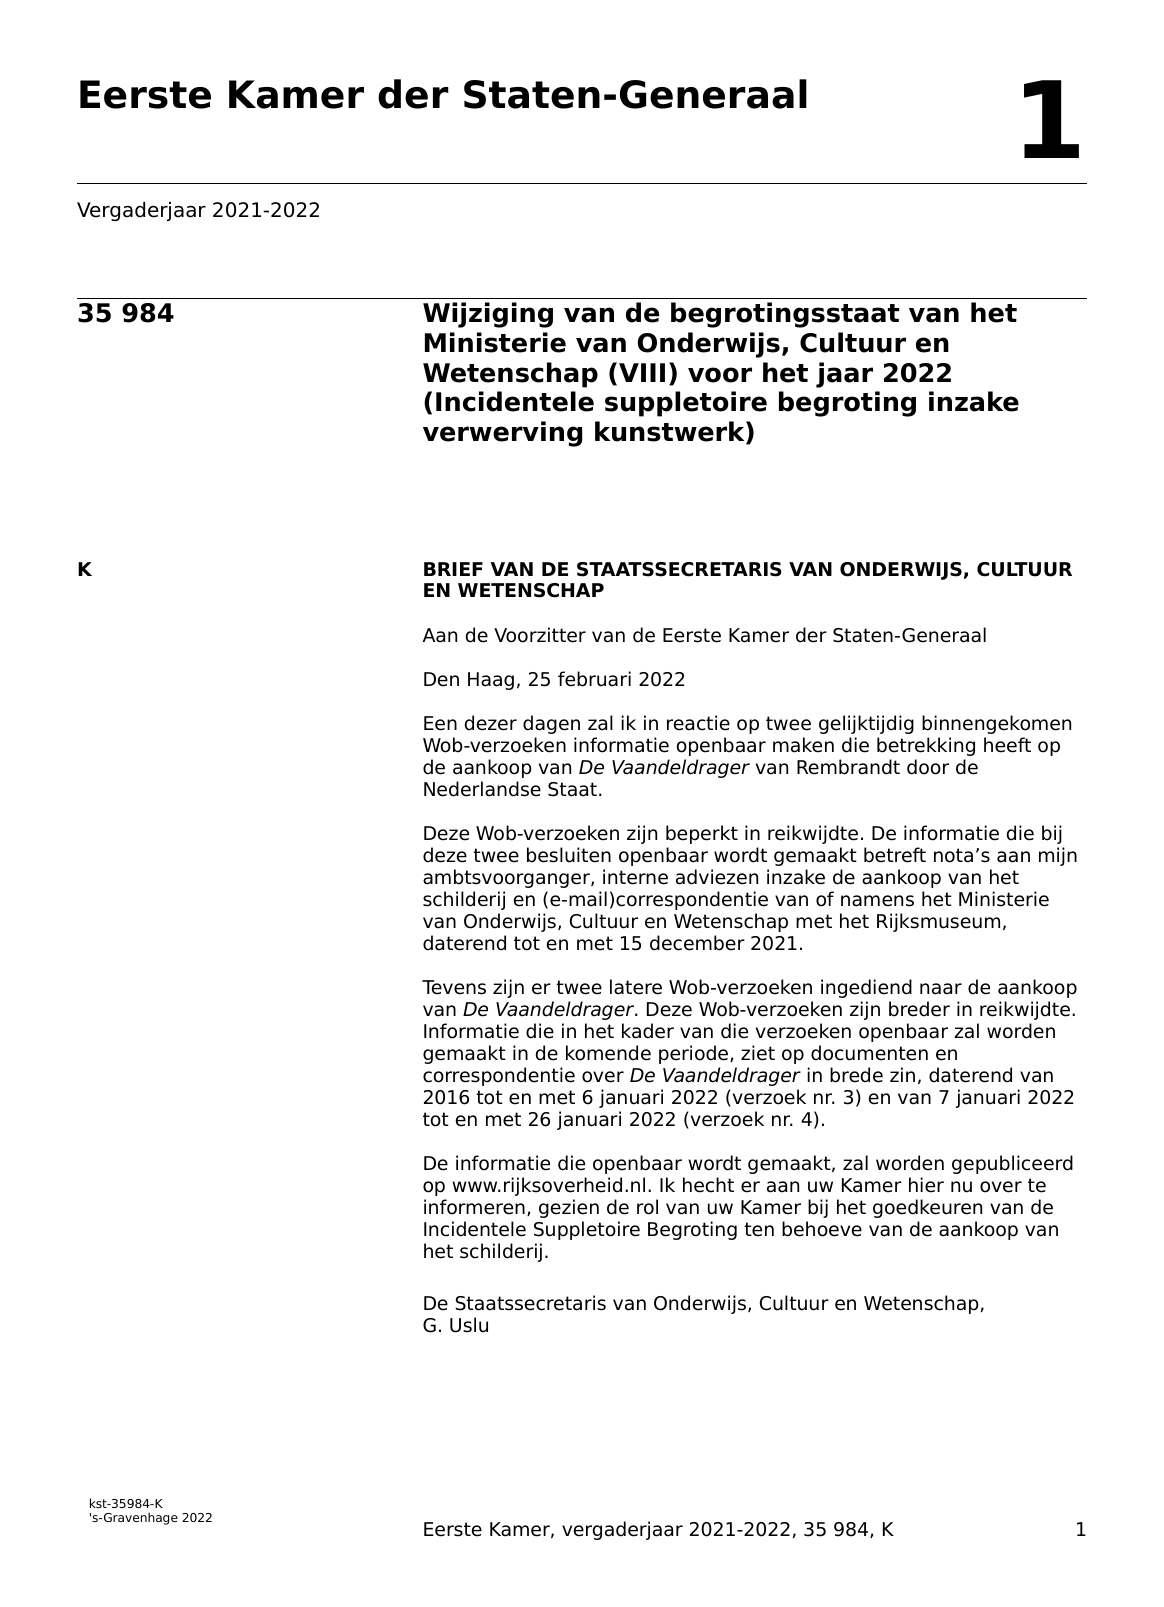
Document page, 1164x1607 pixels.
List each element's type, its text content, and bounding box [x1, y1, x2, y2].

table_cell Vergaderjaar 2021-2022 [77, 184, 1087, 298]
subtitle K BRIEF VAN DE STAATSSECRETARIS VAN ONDERWIJS, CULTUUR EN WETENSCHAP [77, 558, 1087, 602]
text De Staatssecretaris van Onderwijs, Cultuur en Wetenschap, G. Uslu [422, 1293, 1087, 1337]
text 's-Gravenhage 2022 [88, 1511, 323, 1525]
text Den Haag, 25 februari 2022 [422, 669, 1087, 691]
table_header Eerste Kamer der Staten-Generaal [77, 59, 886, 183]
text De informatie die openbaar wordt gemaakt, zal worden gepubliceerd op www.rijksoverheid.nl. Ik hecht er aan uw Kamer hier nu over te informeren, gezien de rol van uw Kamer bij het goedkeuren van de Incidentele Suppletoire Begroting ten behoeve van de aankoop van het schilderij. [422, 1153, 1087, 1263]
text Een dezer dagen zal ik in reactie op twee gelijktijdig binnengekomen Wob-verzoeken informatie openbaar maken die betrekking heeft op de aankoop van De Vaandeldrager van Rembrandt door de Nederlandse Staat. [422, 713, 1087, 801]
text kst-35984-K [88, 1497, 323, 1511]
text Deze Wob-verzoeken zijn beperkt in reikwijdte. De informatie die bij deze twee besluiten openbaar wordt gemaakt betreft nota’s aan mijn ambtsvoorganger, interne adviezen inzake de aankoop van het schilderij en (e-mail)correspondentie van of namens het Ministerie van Onderwijs, Cultuur en Wetenschap met het Rijksmuseum, daterend tot en met 15 december 2021. [422, 823, 1087, 955]
table_header 1 [886, 59, 1087, 183]
text Aan de Voorzitter van de Eerste Kamer der Staten-Generaal [422, 624, 1087, 647]
subtitle 35 984 Wijziging van de begrotingsstaat van het Ministerie van Onderwijs, Cultuur en Wetenschap (VIII) voor het jaar 2022 (Incidentele suppletoire begroting inzake verwerving kunstwerk) [77, 299, 1087, 447]
text Tevens zijn er twee latere Wob-verzoeken ingediend naar de aankoop van De Vaandeldrager. Deze Wob-verzoeken zijn breder in reikwijdte. Informatie die in het kader van die verzoeken openbaar zal worden gemaakt in de komende periode, ziet op documenten en correspondentie over De Vaandeldrager in brede zin, daterend van 2016 tot en met 6 januari 2022 (verzoek nr. 3) en van 7 januari 2022 tot en met 26 januari 2022 (verzoek nr. 4). [422, 977, 1087, 1131]
